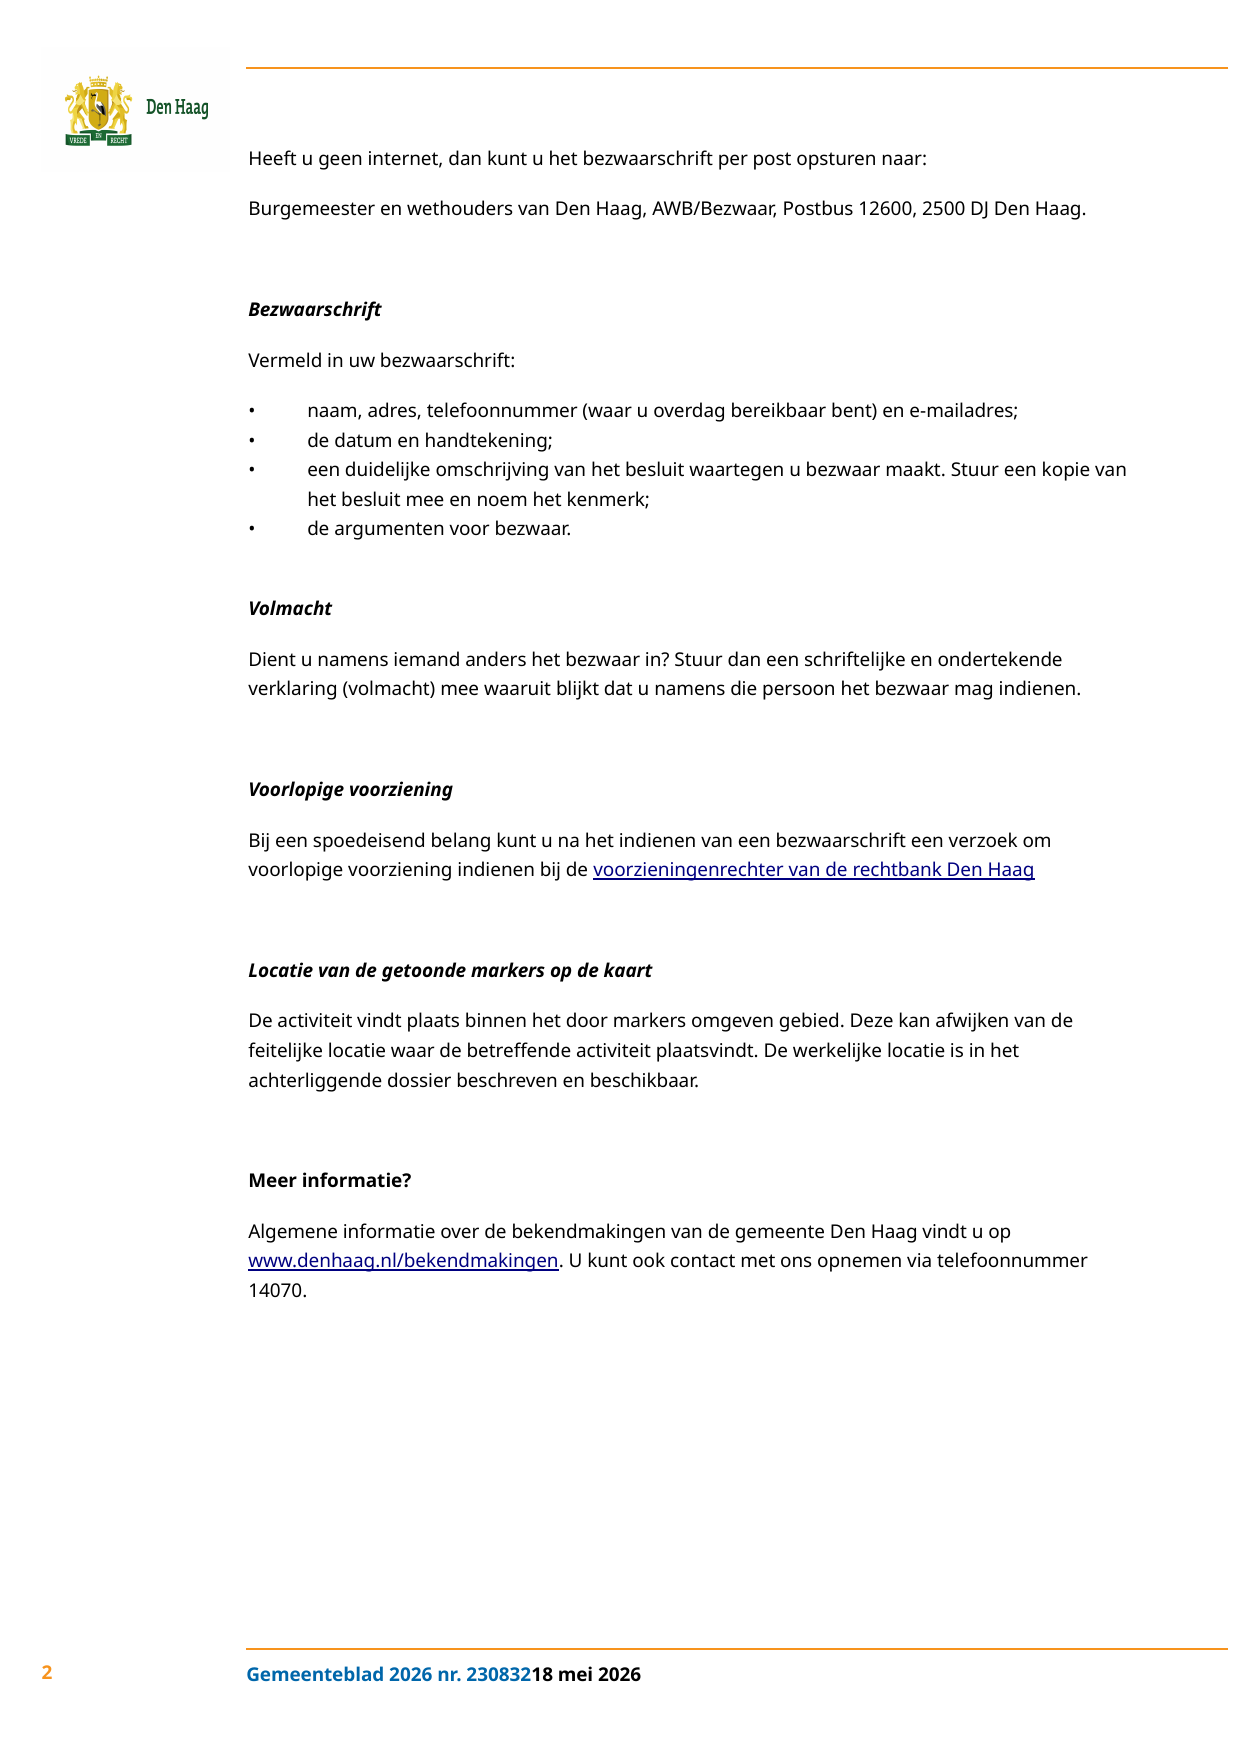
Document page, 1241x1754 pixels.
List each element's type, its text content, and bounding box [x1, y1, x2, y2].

text Burgemeester en wethouders van Den Haag, AWB/Bezwaar, Postbus 12600, 2500 DJ Den Haag. [248, 196, 1152, 221]
text Dient u namens iemand anders het bezwaar in? Stuur dan een schriftelijke en ondertekende verklaring (volmacht) mee waaruit blijkt dat u namens die persoon het bezwaar mag indienen. [248, 646, 1152, 701]
text Bij een spoedeisend belang kunt u na het indienen van een bezwaarschrift een verzoek om voorlopige voorziening indienen bij de voorzieningenrechter van de rechtbank Den Haag [248, 827, 1152, 882]
text Locatie van de getoonde markers op de kaart [248, 957, 1152, 983]
text Bezwaarschrift [248, 296, 1152, 322]
text Volmacht [248, 596, 1152, 621]
text Heeft u geen internet, dan kunt u het bezwaarschrift per post opsturen naar: [248, 145, 1152, 171]
text Vermeld in uw bezwaarschrift: [248, 347, 1152, 373]
picture [41, 47, 231, 172]
list een duidelijke omschrijving van het besluit waartegen u bezwaar maakt. Stuur een kopie van het besluit mee en noem het kenmerk; [248, 456, 1152, 512]
list naam, adres, telefoonnummer (waar u overdag bereikbaar bent) en e-mailadres; [248, 397, 1152, 423]
list de datum en handtekening; [248, 427, 1152, 453]
text Voorlopige voorziening [248, 776, 1152, 802]
text Meer informatie? [248, 1168, 1152, 1193]
list de argumenten voor bezwaar. [248, 516, 1152, 541]
text Algemene informatie over de bekendmakingen van de gemeente Den Haag vindt u op www.denhaag.nl/bekendmakingen. U kunt ook contact met ons opnemen via telefoonnummer 14070. [248, 1218, 1152, 1303]
text De activiteit vindt plaats binnen het door markers omgeven gebied. Deze kan afwijken van de feitelijke locatie waar de betreffende activiteit plaatsvindt. De werkelijke locatie is in het achterliggende dossier beschreven en beschikbaar. [248, 1008, 1152, 1093]
